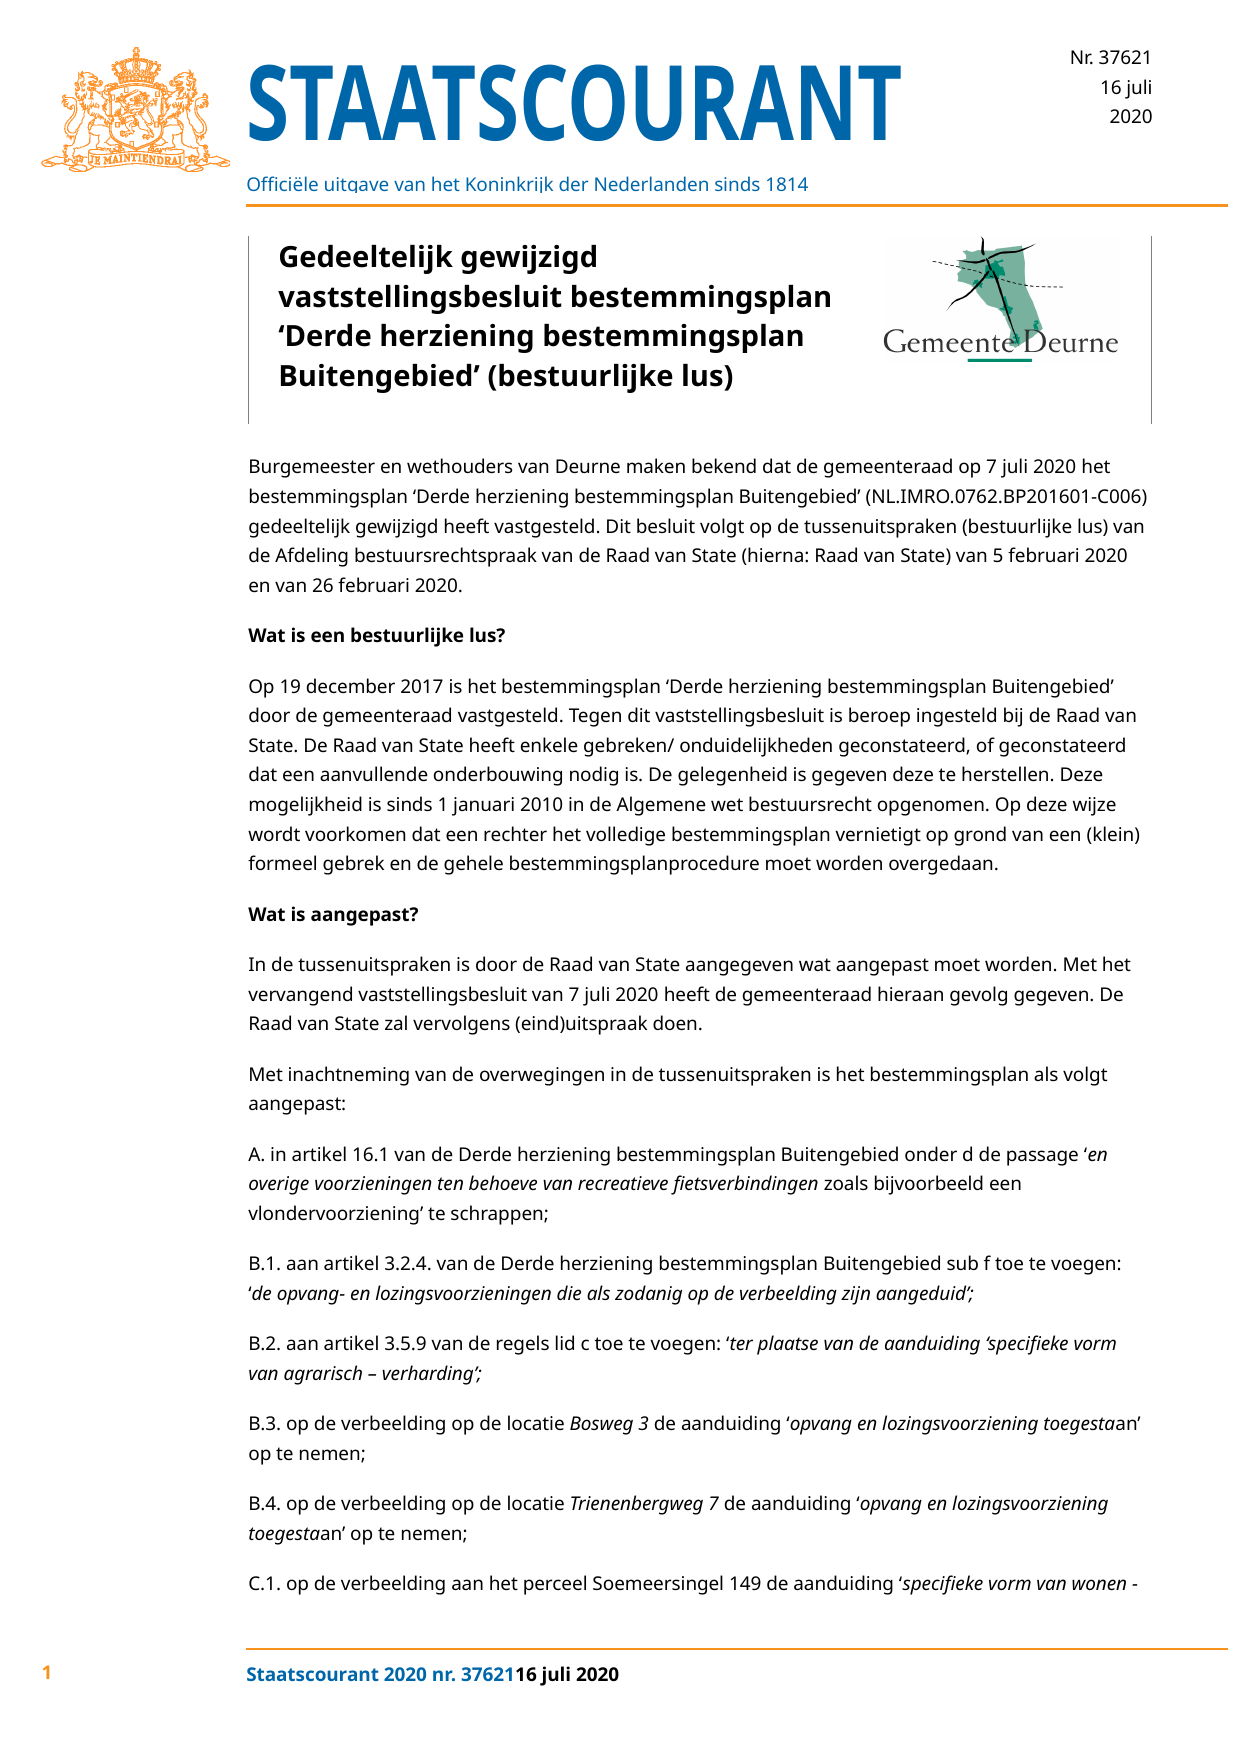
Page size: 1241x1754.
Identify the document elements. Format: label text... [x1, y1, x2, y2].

text Wat is aangepast? [248, 901, 1152, 926]
text Wat is een bestuurlijke lus? [248, 622, 1152, 648]
text B.3. op de verbeelding op de locatie Bosweg 3 de aanduiding ‘opvang en lozingsvoorziening toegestaan’ op te nemen; [248, 1410, 1152, 1466]
text B.4. op de verbeelding op de locatie Trienenbergweg 7 de aanduiding ‘opvang en lozingsvoorziening toegestaan’ op te nemen; [248, 1490, 1152, 1546]
text Burgemeester en wethouders van Deurne maken bekend dat de gemeenteraad op 7 juli 2020 het bestemmingsplan ‘Derde herziening bestemmingsplan Buitengebied’ (NL.IMRO.0762.BP201601-C006) gedeeltelijk gewijzigd heeft vastgesteld. Dit besluit volgt op de tussenuitspraken (bestuurlijke lus) van de Afdeling bestuursrechtspraak van de Raad van State (hierna: Raad van State) van 5 februari 2020 en van 26 februari 2020. [248, 454, 1152, 598]
table_header [850, 236, 1151, 424]
picture [41, 47, 231, 172]
text A. in artikel 16.1 van de Derde herziening bestemmingsplan Buitengebied onder d de passage ‘en overige voorzieningen ten behoeve van recreatieve fietsverbindingen zoals bijvoorbeeld een vlondervoorziening’ te schrappen; [248, 1141, 1152, 1226]
text Op 19 december 2017 is het bestemmingsplan ‘Derde herziening bestemmingsplan Buitengebied’ door de gemeenteraad vastgesteld. Tegen dit vaststellingsbesluit is beroep ingesteld bij de Raad van State. De Raad van State heeft enkele gebreken/ onduidelijkheden geconstateerd, of geconstateerd dat een aanvullende onderbouwing nodig is. De gelegenheid is gegeven deze te herstellen. Deze mogelijkheid is sinds 1 januari 2010 in de Algemene wet bestuursrecht opgenomen. Op deze wijze wordt voorkomen dat een rechter het volledige bestemmingsplan vernietigt op grond van een (klein) formeel gebrek en de gehele bestemmingsplanprocedure moet worden overgedaan. [248, 673, 1152, 876]
text In de tussenuitspraken is door de Raad van State aangegeven wat aangepast moet worden. Met het vervangend vaststellingsbesluit van 7 juli 2020 heeft de gemeenteraad hieraan gevolg gegeven. De Raad van State zal vervolgens (eind)uitspraak doen. [248, 951, 1152, 1036]
text B.2. aan artikel 3.5.9 van de regels lid c toe te voegen: ‘ter plaatse van de aanduiding ‘specifieke vorm van agrarisch – verharding’; [248, 1330, 1152, 1386]
picture [882, 236, 1119, 362]
text Met inachtneming van de overwegingen in de tussenuitspraken is het bestemmingsplan als volgt aangepast: [248, 1061, 1152, 1116]
text C.1. op de verbeelding aan het perceel Soemeersingel 149 de aanduiding ‘specifieke vorm van wonen [248, 1570, 1152, 1596]
text B.1. aan artikel 3.2.4. van de Derde herziening bestemmingsplan Buitengebied sub f toe te voegen: ‘de opvang- en lozingsvoorzieningen die als zodanig op de verbeelding zijn aangeduid’; [248, 1250, 1152, 1306]
table_header Gedeeltelijk gewijzigd vaststellingsbesluit bestemmingsplan ‘Derde herziening bestemmingsplan Buitengebied’ (bestuurlijke lus) [249, 236, 850, 424]
